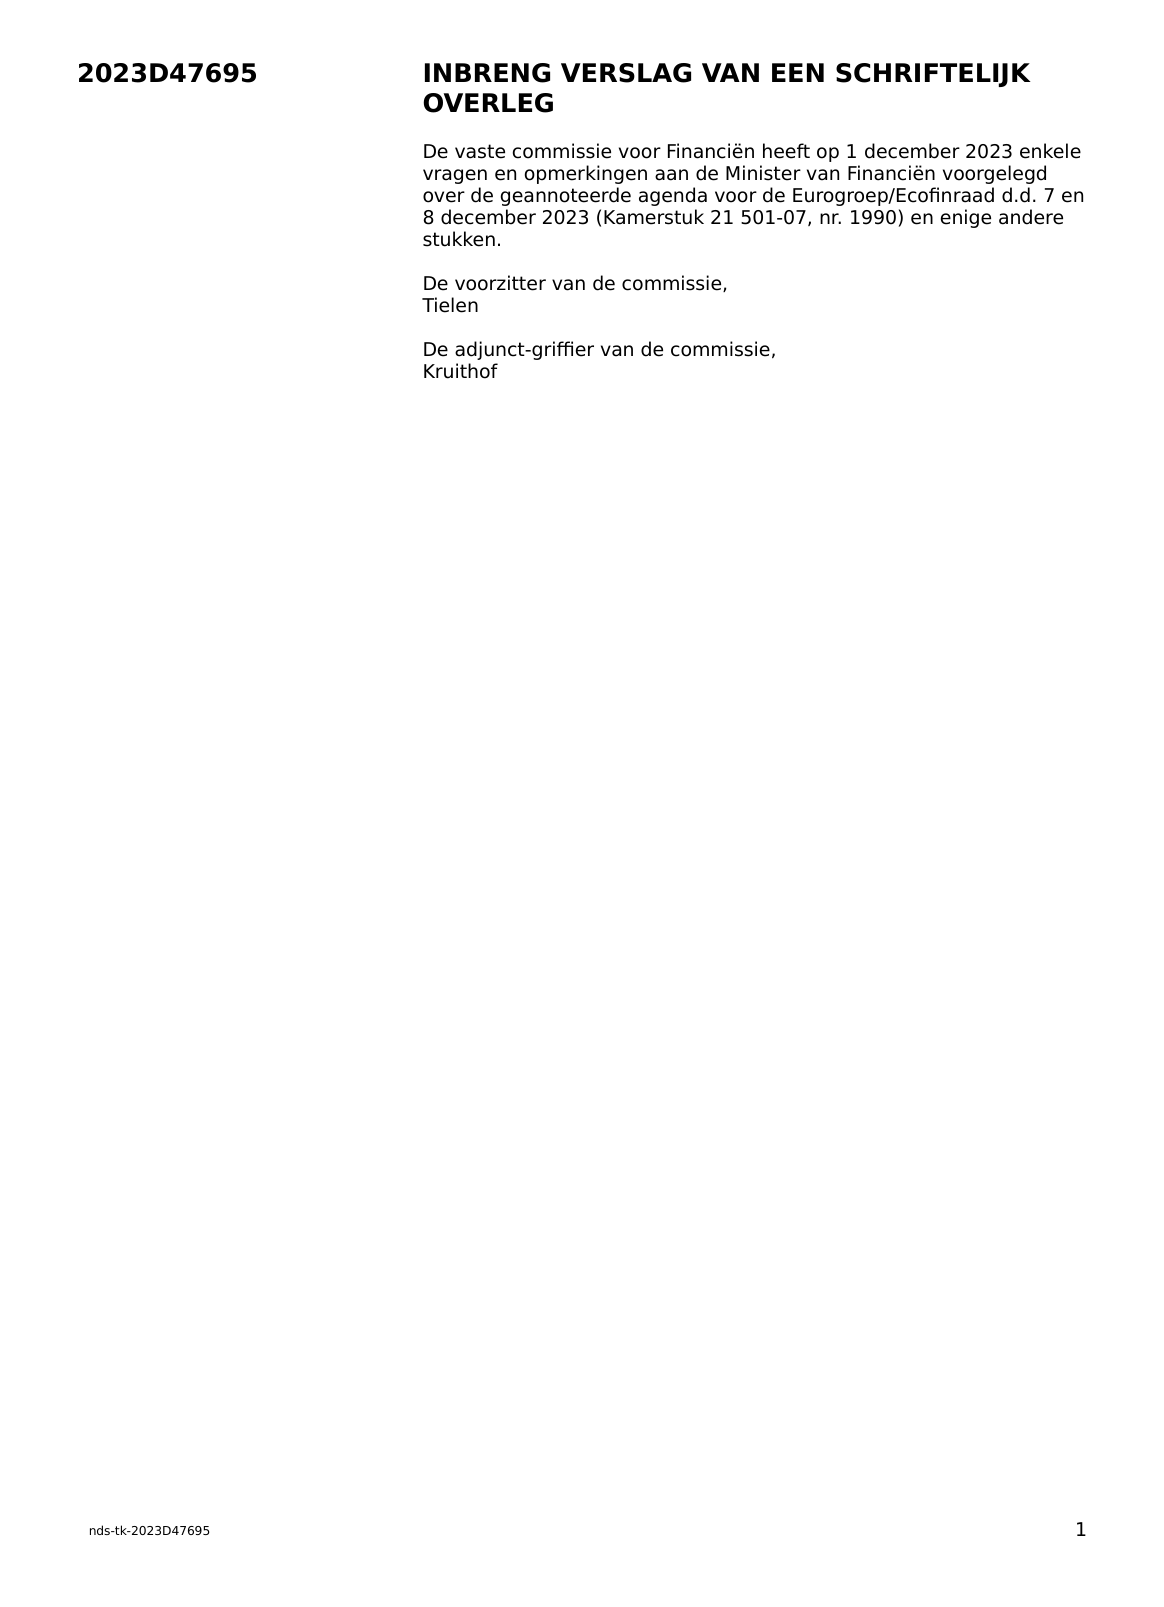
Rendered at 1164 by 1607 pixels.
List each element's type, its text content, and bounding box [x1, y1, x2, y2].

text De adjunct-griffier van de commissie, [422, 339, 1087, 361]
text nds-tk-2023D47695 [88, 1524, 323, 1538]
text 2023D47695 INBRENG VERSLAG VAN EEN SCHRIFTELIJK OVERLEG [77, 59, 1087, 118]
text De voorzitter van de commissie, [422, 273, 1087, 295]
text Kruithof [422, 361, 1087, 383]
text De vaste commissie voor Financiën heeft op 1 december 2023 enkele vragen en opmerkingen aan de Minister van Financiën voorgelegd over de geannoteerde agenda voor de Eurogroep/Ecofinraad d.d. 7 en 8 december 2023 (Kamerstuk 21 501-07, nr. 1990) en enige andere stukken. [422, 141, 1087, 251]
text Tielen [422, 295, 1087, 317]
